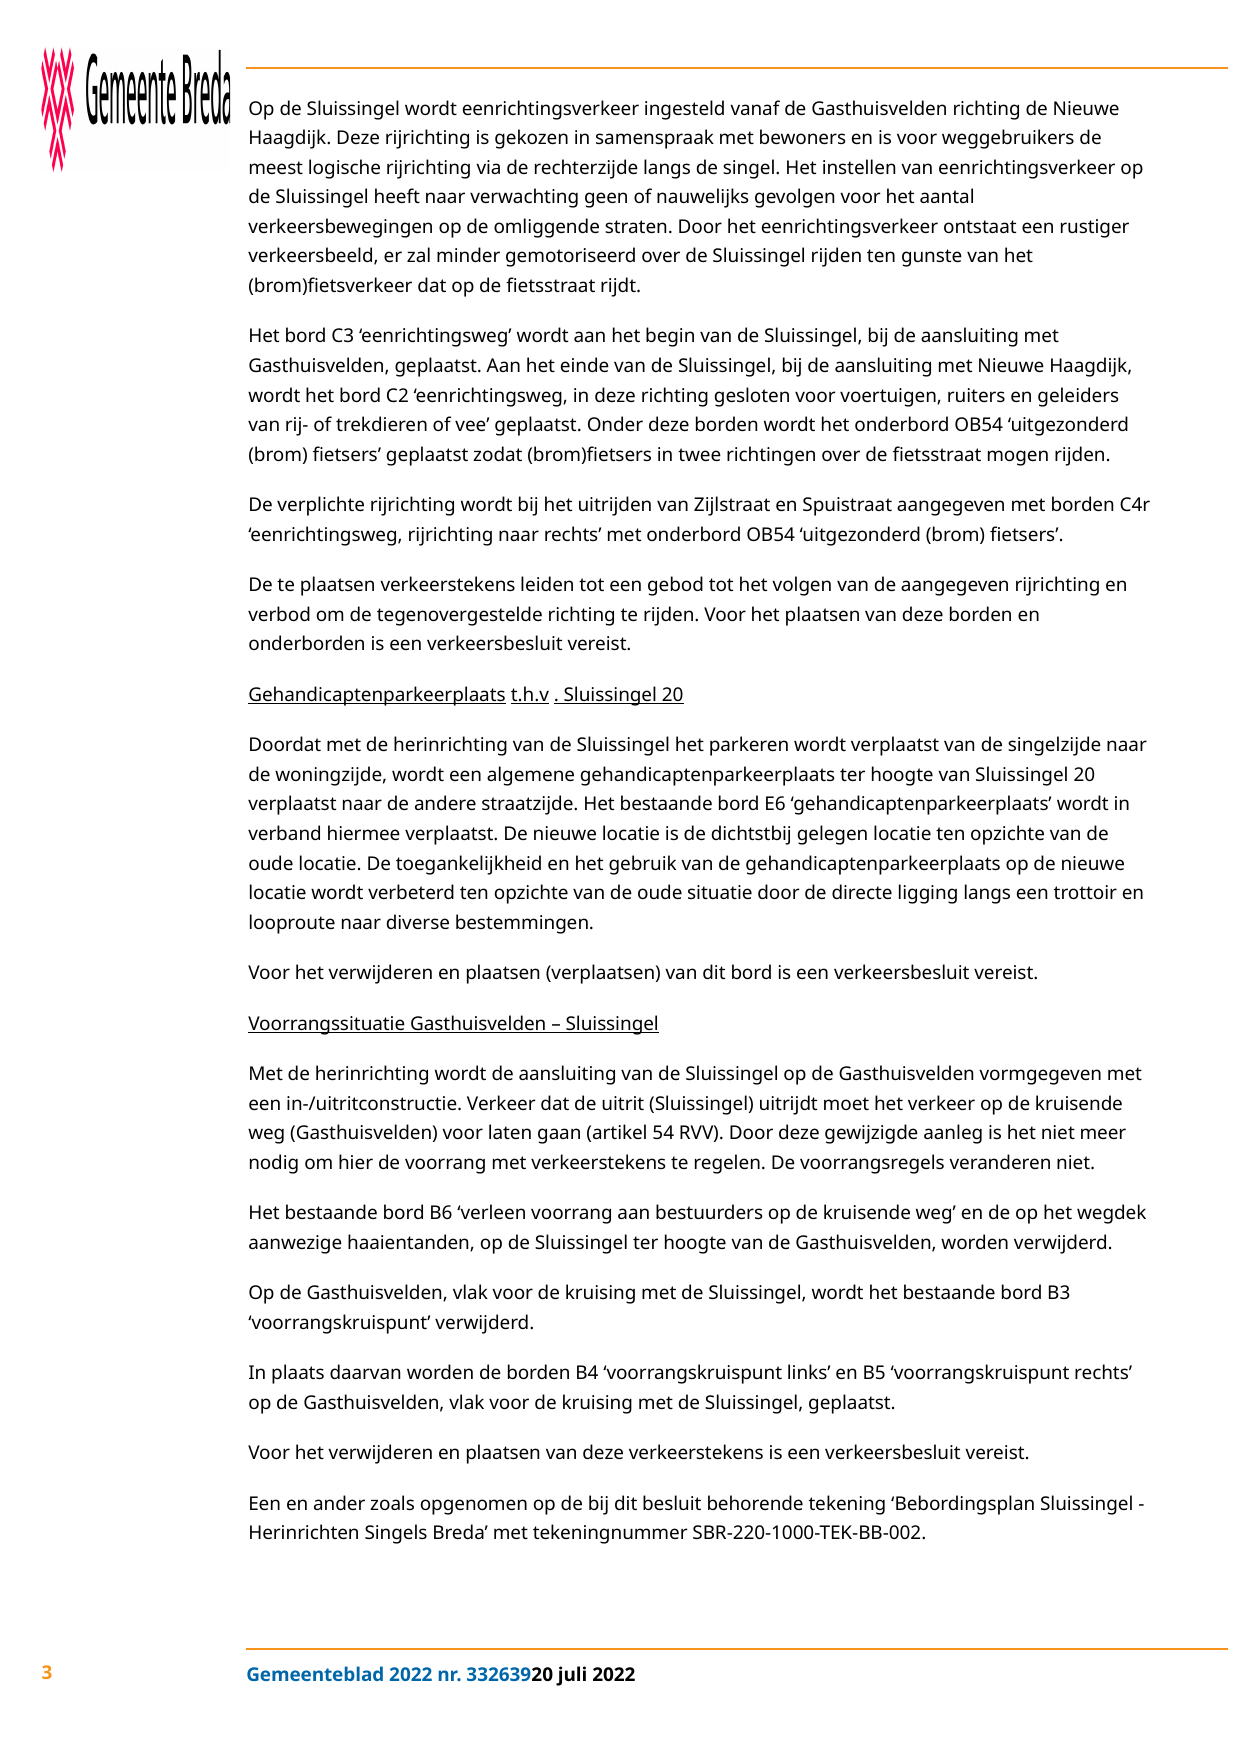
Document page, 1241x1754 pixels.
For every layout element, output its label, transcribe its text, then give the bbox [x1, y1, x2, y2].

text Gehandicaptenparkeerplaats t.h.v . Sluissingel 20 [248, 681, 1152, 707]
text Doordat met de herinrichting van de Sluissingel het parkeren wordt verplaatst van de singelzijde naar de woningzijde, wordt een algemene gehandicaptenparkeerplaats ter hoogte van Sluissingel 20 verplaatst naar de andere straatzijde. Het bestaande bord E6 ‘gehandicaptenparkeerplaats’ wordt in verband hiermee verplaatst. De nieuwe locatie is de dichtstbij gelegen locatie ten opzichte van de oude locatie. De toegankelijkheid en het gebruik van de gehandicaptenparkeerplaats op de nieuwe locatie wordt verbeterd ten opzichte van de oude situatie door de directe ligging langs een trottoir en looproute naar diverse bestemmingen. [248, 731, 1152, 935]
text Het bestaande bord B6 ‘verleen voorrang aan bestuurders op de kruisende weg’ en de op het wegdek aanwezige haaientanden, op de Sluissingel ter hoogte van de Gasthuisvelden, worden verwijderd. [248, 1199, 1152, 1255]
text Met de herinrichting wordt de aansluiting van de Sluissingel op de Gasthuisvelden vormgegeven met een in-/uitritconstructie. Verkeer dat de uitrit (Sluissingel) uitrijdt moet het verkeer op de kruisende weg (Gasthuisvelden) voor laten gaan (artikel 54 RVV). Door deze gewijzigde aanleg is het niet meer nodig om hier de voorrang met verkeerstekens te regelen. De voorrangsregels veranderen niet. [248, 1060, 1152, 1175]
text De verplichte rijrichting wordt bij het uitrijden van Zijlstraat en Spuistraat aangegeven met borden C4r ‘eenrichtingsweg, rijrichting naar rechts’ met onderbord OB54 ‘uitgezonderd (brom) fietsers’. [248, 491, 1152, 547]
text In plaats daarvan worden de borden B4 ‘voorrangskruispunt links’ en B5 ‘voorrangskruispunt rechts’ op de Gasthuisvelden, vlak voor de kruising met de Sluissingel, geplaatst. [248, 1359, 1152, 1415]
text Op de Gasthuisvelden, vlak voor de kruising met de Sluissingel, wordt het bestaande bord B3 ‘voorrangskruispunt’ verwijderd. [248, 1279, 1152, 1335]
text Voorrangssituatie Gasthuisvelden – Sluissingel [248, 1010, 1152, 1036]
text Een en ander zoals opgenomen op de bij dit besluit behorende tekening ‘Bebordingsplan Sluissingel - Herinrichten Singels Breda’ met tekeningnummer SBR-220-1000-TEK-BB-002. [248, 1490, 1152, 1545]
text De te plaatsen verkeerstekens leiden tot een gebod tot het volgen van de aangegeven rijrichting en verbod om de tegenovergestelde richting te rijden. Voor het plaatsen van deze borden en onderborden is een verkeersbesluit vereist. [248, 571, 1152, 656]
text Het bord C3 ‘eenrichtingsweg’ wordt aan het begin van de Sluissingel, bij de aansluiting met Gasthuisvelden, geplaatst. Aan het einde van de Sluissingel, bij de aansluiting met Nieuwe Haagdijk, wordt het bord C2 ‘eenrichtingsweg, in deze richting gesloten voor voertuigen, ruiters en geleiders van rij- of trekdieren of vee’ geplaatst. Onder deze borden wordt het onderbord OB54 ‘uitgezonderd (brom) fietsers’ geplaatst zodat (brom)fietsers in twee richtingen over de fietsstraat mogen rijden. [248, 323, 1152, 467]
picture [41, 47, 231, 172]
text Voor het verwijderen en plaatsen (verplaatsen) van dit bord is een verkeersbesluit vereist. [248, 959, 1152, 985]
text Op de Sluissingel wordt eenrichtingsverkeer ingesteld vanaf de Gasthuisvelden richting de Nieuwe Haagdijk. Deze rijrichting is gekozen in samenspraak met bewoners en is voor weggebruikers de meest logische rijrichting via de rechterzijde langs de singel. Het instellen van eenrichtingsverkeer op de Sluissingel heeft naar verwachting geen of nauwelijks gevolgen voor het aantal verkeersbewegingen op de omliggende straten. Door het eenrichtingsverkeer ontstaat een rustiger verkeersbeeld, er zal minder gemotoriseerd over de Sluissingel rijden ten gunste van het (brom)fietsverkeer dat op de fietsstraat rijdt. [248, 95, 1152, 298]
text Voor het verwijderen en plaatsen van deze verkeerstekens is een verkeersbesluit vereist. [248, 1439, 1152, 1465]
